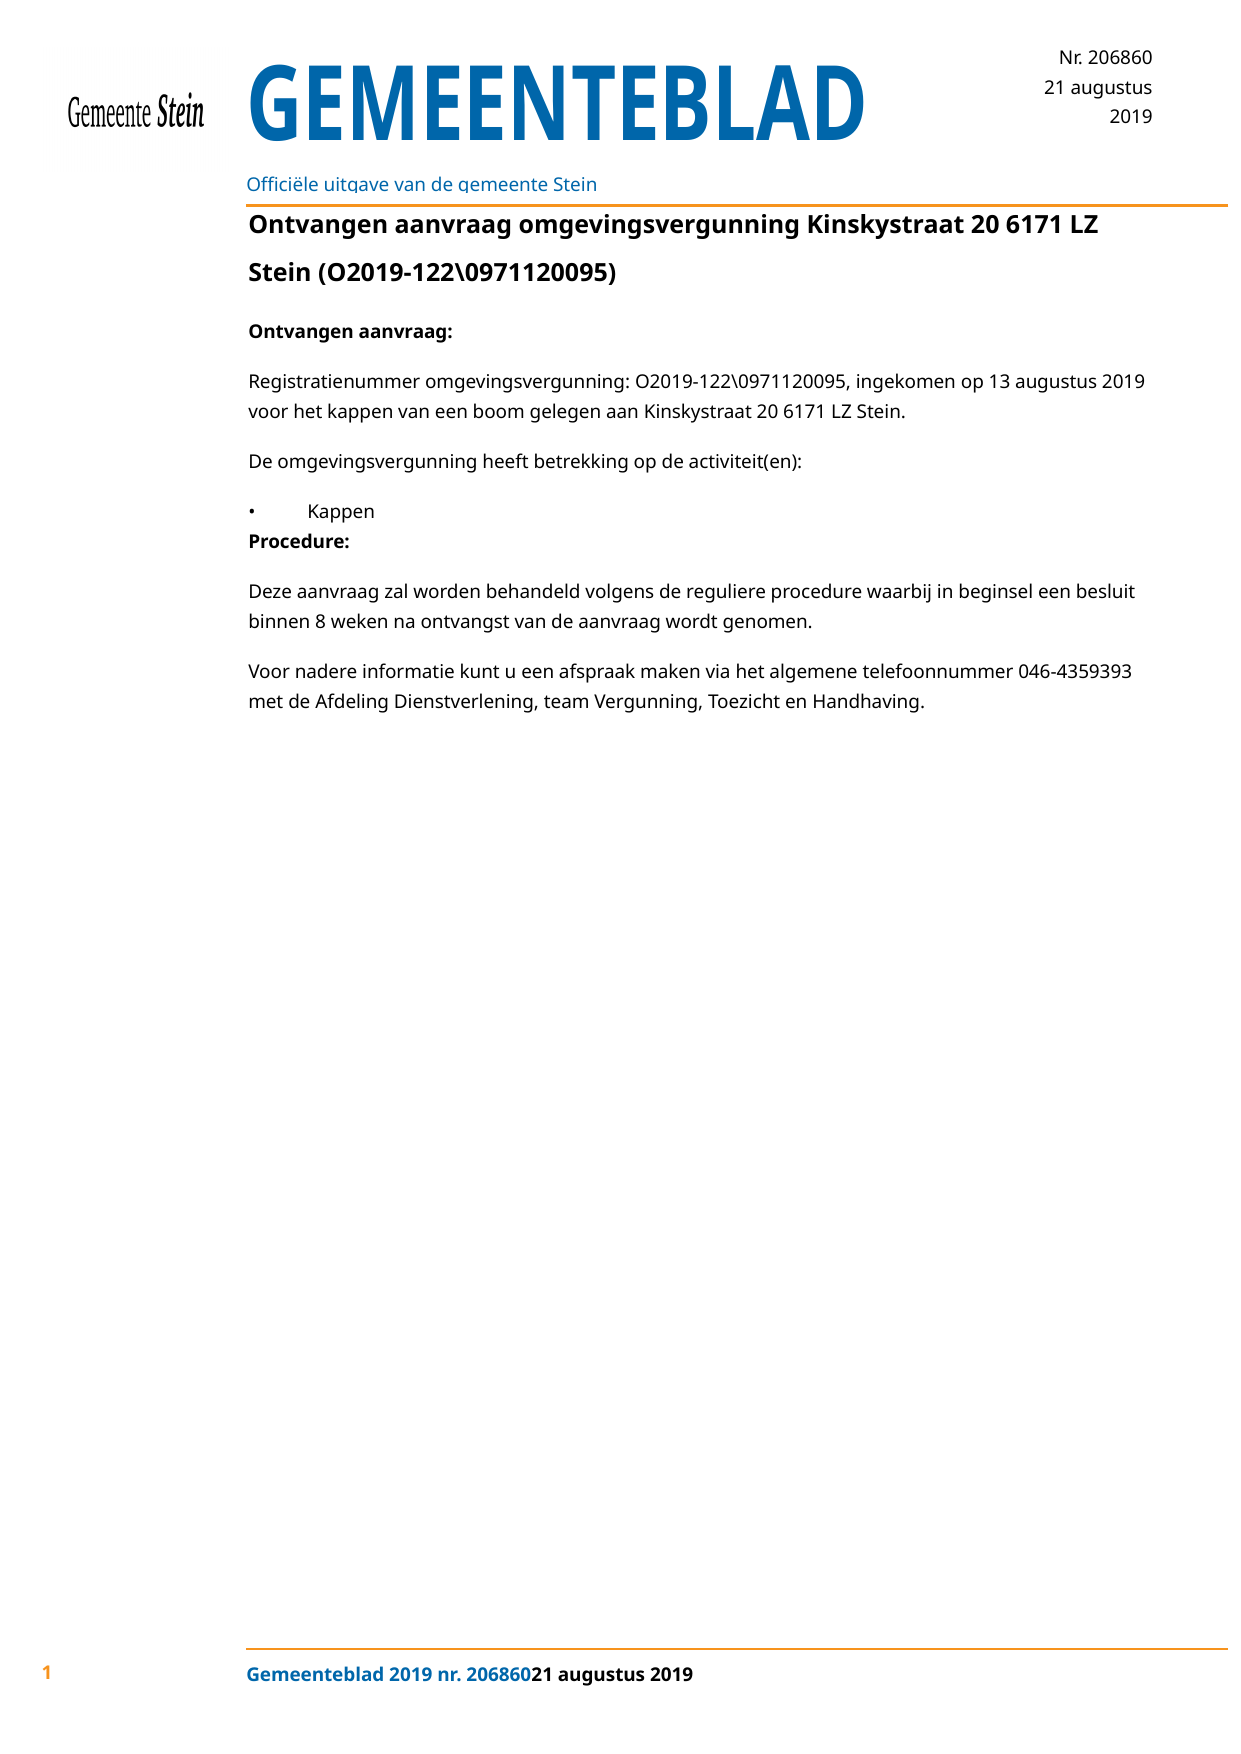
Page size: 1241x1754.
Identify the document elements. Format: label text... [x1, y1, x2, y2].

text Procedure: [248, 528, 1152, 554]
text Registratienummer omgevingsvergunning: O2019-122\0971120095, ingekomen op 13 augustus 2019 voor het kappen van een boom gelegen aan Kinskystraat 20 6171 LZ Stein. [248, 368, 1152, 424]
text De omgevingsvergunning heeft betrekking op de activiteit(en): [248, 448, 1152, 474]
text Ontvangen aanvraag: [248, 318, 1152, 344]
text Voor nadere informatie kunt u een afspraak maken via het algemene telefoonnummer 046-4359393 met de Afdeling Dienstverlening, team Vergunning, Toezicht en Handhaving. [248, 659, 1152, 714]
picture [41, 47, 231, 172]
text Ontvangen aanvraag omgevingsvergunning Kinskystraat 20 6171 LZ Stein (O2019-122\0971120095) [248, 207, 1152, 288]
list Kappen [248, 499, 1152, 524]
text Deze aanvraag zal worden behandeld volgens de reguliere procedure waarbij in beginsel een besluit binnen 8 weken na ontvangst van de aanvraag wordt genomen. [248, 579, 1152, 634]
